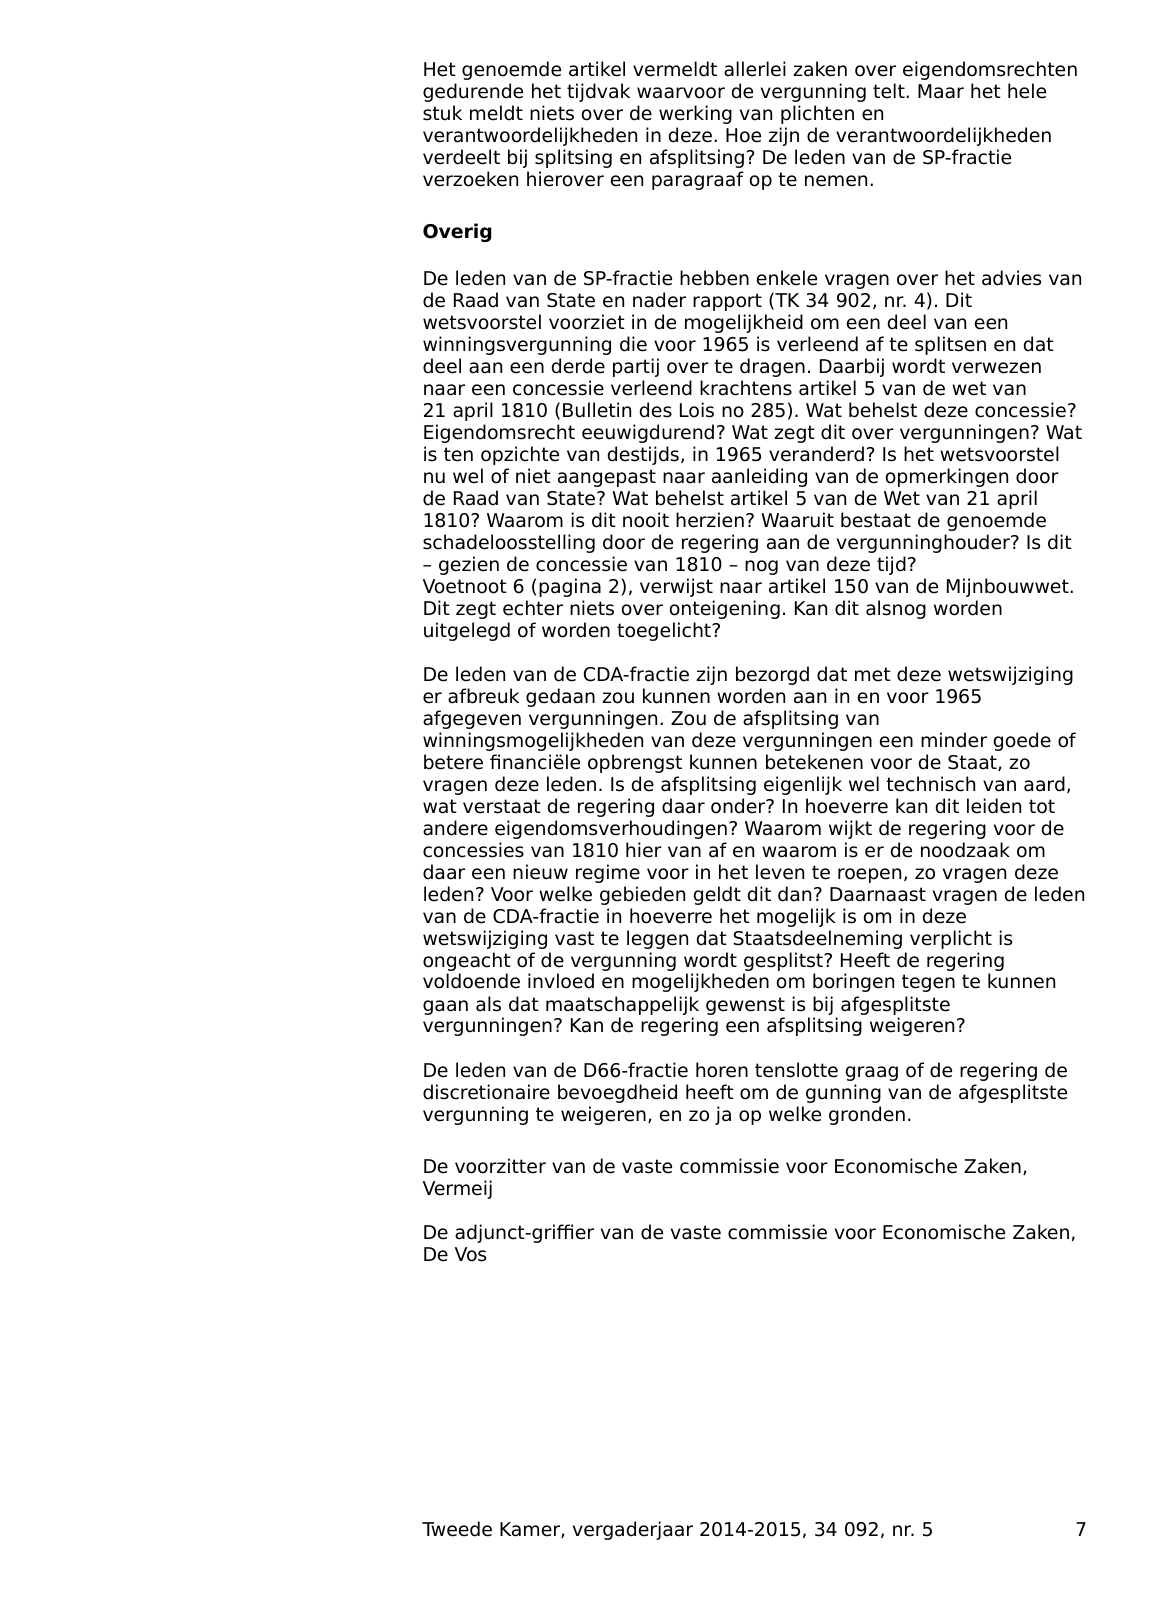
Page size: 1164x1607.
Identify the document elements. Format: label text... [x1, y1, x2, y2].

text De voorzitter van de vaste commissie voor Economische Zaken, Vermeij [422, 1156, 1087, 1199]
text Voetnoot 6 (pagina 2), verwijst naar artikel 150 van de Mijnbouwwet. Dit zegt echter niets over onteigening. Kan dit alsnog worden uitgelegd of worden toegelicht? [422, 576, 1087, 642]
text De leden van de CDA-fractie zijn bezorgd dat met deze wetswijziging er afbreuk gedaan zou kunnen worden aan in en voor 1965 afgegeven vergunningen. Zou de afsplitsing van winningsmogelijkheden van deze vergunningen een minder goede of betere financiële opbrengst kunnen betekenen voor de Staat, zo vragen deze leden. Is de afsplitsing eigenlijk wel technisch van aard, wat verstaat de regering daar onder? In hoeverre kan dit leiden tot andere eigendomsverhoudingen? Waarom wijkt de regering voor de concessies van 1810 hier van af en waarom is er de noodzaak om daar een nieuw regime voor in het leven te roepen, zo vragen deze leden? Voor welke gebieden geldt dit dan? Daarnaast vragen de leden van de CDA-fractie in hoeverre het mogelijk is om in deze wetswijziging vast te leggen dat Staatsdeelneming verplicht is ongeacht of de vergunning wordt gesplitst? Heeft de regering voldoende invloed en mogelijkheden om boringen tegen te kunnen gaan als dat maatschappelijk gewenst is bij afgesplitste vergunningen? Kan de regering een afsplitsing weigeren? [422, 664, 1087, 1037]
text De leden van de D66-fractie horen tenslotte graag of de regering de discretionaire bevoegdheid heeft om de gunning van de afgesplitste vergunning te weigeren, en zo ja op welke gronden. [422, 1059, 1087, 1126]
subtitle Overig [422, 221, 1087, 243]
text De leden van de SP-fractie hebben enkele vragen over het advies van de Raad van State en nader rapport (TK 34 902, nr. 4). Dit wetsvoorstel voorziet in de mogelijkheid om een deel van een winningsvergunning die voor 1965 is verleend af te splitsen en dat deel aan een derde partij over te dragen. Daarbij wordt verwezen naar een concessie verleend krachtens artikel 5 van de wet van 21 april 1810 (Bulletin des Lois no 285). Wat behelst deze concessie? Eigendomsrecht eeuwigdurend? Wat zegt dit over vergunningen? Wat is ten opzichte van destijds, in 1965 veranderd? Is het wetsvoorstel nu wel of niet aangepast naar aanleiding van de opmerkingen door de Raad van State? Wat behelst artikel 5 van de Wet van 21 april 1810? Waarom is dit nooit herzien? Waaruit bestaat de genoemde schadeloosstelling door de regering aan de vergunninghouder? Is dit – gezien de concessie van 1810 – nog van deze tijd? [422, 268, 1087, 576]
text Het genoemde artikel vermeldt allerlei zaken over eigendomsrechten gedurende het tijdvak waarvoor de vergunning telt. Maar het hele stuk meldt niets over de werking van plichten en verantwoordelijkheden in deze. Hoe zijn de verantwoordelijkheden verdeelt bij splitsing en afsplitsing? De leden van de SP-fractie verzoeken hierover een paragraaf op te nemen. [422, 59, 1087, 191]
text De adjunct-griffier van de vaste commissie voor Economische Zaken, De Vos [422, 1222, 1087, 1266]
